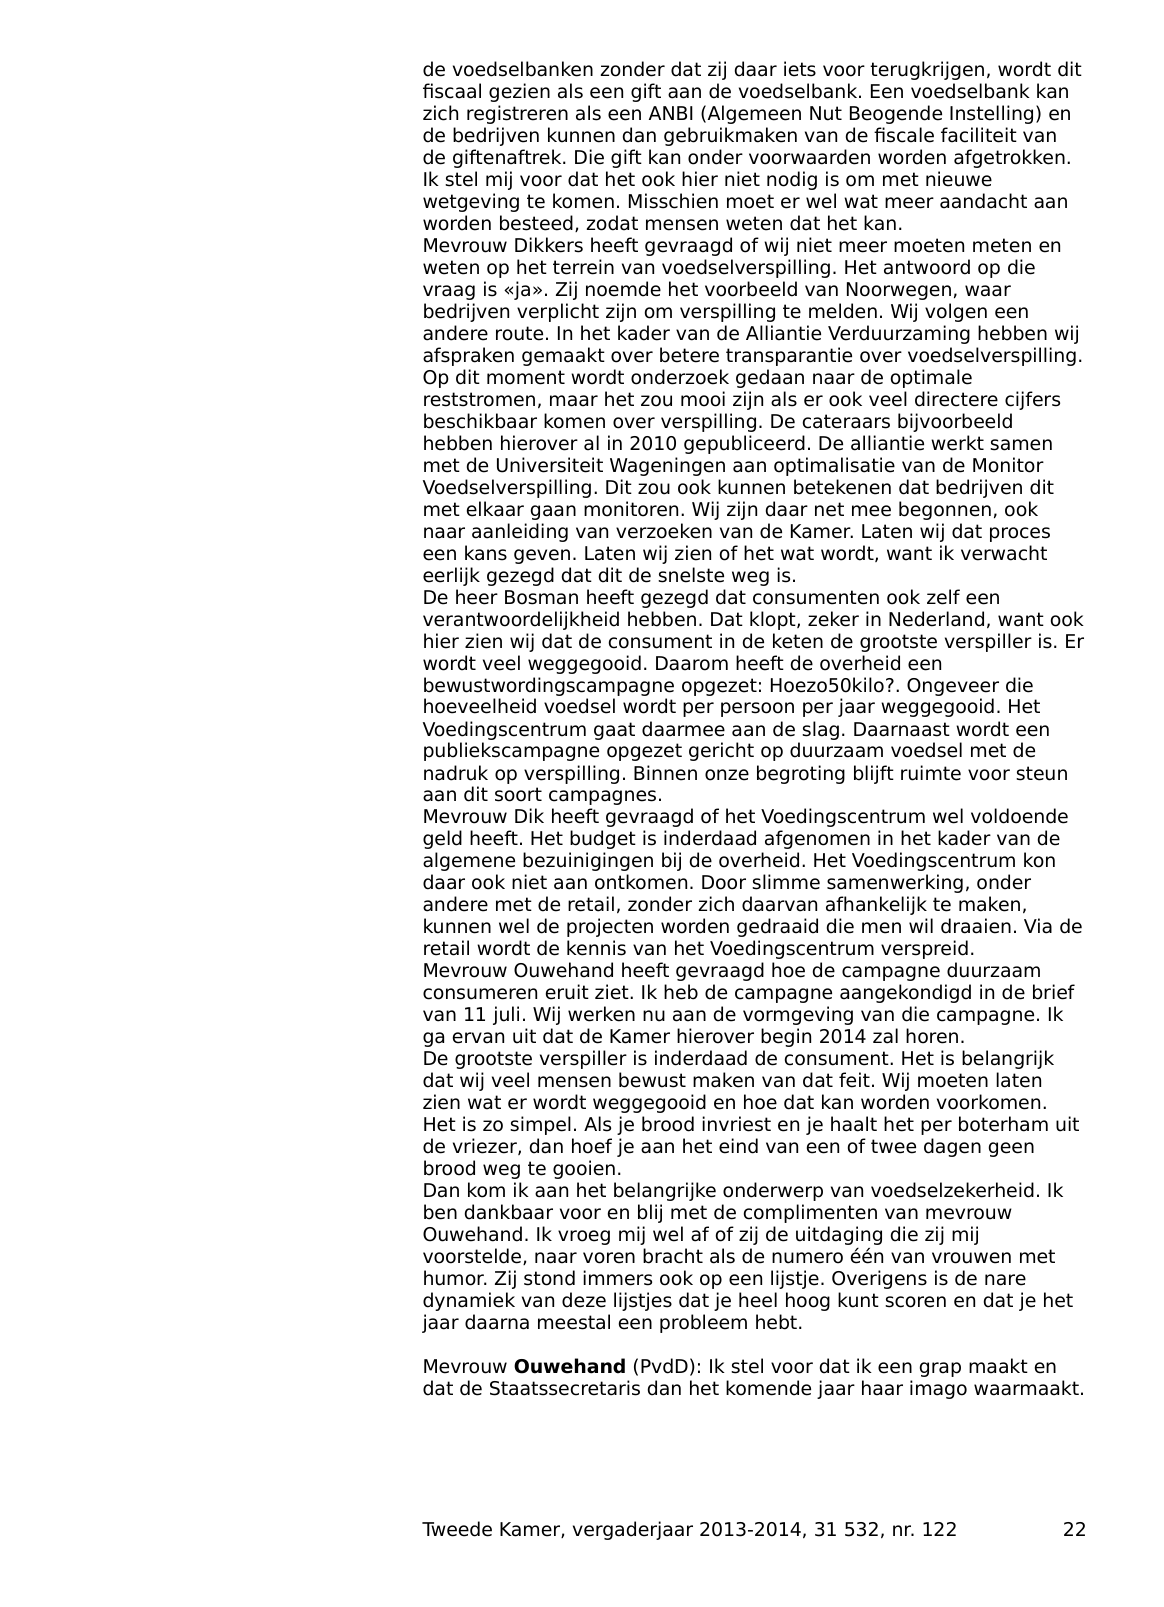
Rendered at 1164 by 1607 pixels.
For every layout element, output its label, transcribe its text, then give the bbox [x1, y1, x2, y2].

text De heer Bosman heeft gezegd dat consumenten ook zelf een verantwoordelijkheid hebben. Dat klopt, zeker in Nederland, want ook hier zien wij dat de consument in de keten de grootste verspiller is. Er wordt veel weggegooid. Daarom heeft de overheid een bewustwordingscampagne opgezet: Hoezo50kilo?. Ongeveer die hoeveelheid voedsel wordt per persoon per jaar weggegooid. Het Voedingscentrum gaat daarmee aan de slag. Daarnaast wordt een publiekscampagne opgezet gericht op duurzaam voedsel met de nadruk op verspilling. Binnen onze begroting blijft ruimte voor steun aan dit soort campagnes. [422, 587, 1087, 806]
text Mevrouw Dik heeft gevraagd of het Voedingscentrum wel voldoende geld heeft. Het budget is inderdaad afgenomen in het kader van de algemene bezuinigingen bij de overheid. Het Voedingscentrum kon daar ook niet aan ontkomen. Door slimme samenwerking, onder andere met de retail, zonder zich daarvan afhankelijk te maken, kunnen wel de projecten worden gedraaid die men wil draaien. Via de retail wordt de kennis van het Voedingscentrum verspreid. [422, 806, 1087, 960]
text de voedselbanken zonder dat zij daar iets voor terugkrijgen, wordt dit fiscaal gezien als een gift aan de voedselbank. Een voedselbank kan zich registreren als een ANBI (Algemeen Nut Beogende Instelling) en de bedrijven kunnen dan gebruikmaken van de fiscale faciliteit van de giftenaftrek. Die gift kan onder voorwaarden worden afgetrokken. Ik stel mij voor dat het ook hier niet nodig is om met nieuwe wetgeving te komen. Misschien moet er wel wat meer aandacht aan worden besteed, zodat mensen weten dat het kan. [422, 59, 1087, 235]
text Dan kom ik aan het belangrijke onderwerp van voedselzekerheid. Ik ben dankbaar voor en blij met de complimenten van mevrouw Ouwehand. Ik vroeg mij wel af of zij de uitdaging die zij mij voorstelde, naar voren bracht als de numero één van vrouwen met humor. Zij stond immers ook op een lijstje. Overigens is de nare dynamiek van deze lijstjes dat je heel hoog kunt scoren en dat je het jaar daarna meestal een probleem hebt. [422, 1180, 1087, 1334]
text Mevrouw Dikkers heeft gevraagd of wij niet meer moeten meten en weten op het terrein van voedselverspilling. Het antwoord op die vraag is «ja». Zij noemde het voorbeeld van Noorwegen, waar bedrijven verplicht zijn om verspilling te melden. Wij volgen een andere route. In het kader van de Alliantie Verduurzaming hebben wij afspraken gemaakt over betere transparantie over voedselverspilling. Op dit moment wordt onderzoek gedaan naar de optimale reststromen, maar het zou mooi zijn als er ook veel directere cijfers beschikbaar komen over verspilling. De cateraars bijvoorbeeld hebben hierover al in 2010 gepubliceerd. De alliantie werkt samen met de Universiteit Wageningen aan optimalisatie van de Monitor Voedselverspilling. Dit zou ook kunnen betekenen dat bedrijven dit met elkaar gaan monitoren. Wij zijn daar net mee begonnen, ook naar aanleiding van verzoeken van de Kamer. Laten wij dat proces een kans geven. Laten wij zien of het wat wordt, want ik verwacht eerlijk gezegd dat dit de snelste weg is. [422, 235, 1087, 587]
text Mevrouw Ouwehand heeft gevraagd hoe de campagne duurzaam consumeren eruit ziet. Ik heb de campagne aangekondigd in de brief van 11 juli. Wij werken nu aan de vormgeving van die campagne. Ik ga ervan uit dat de Kamer hierover begin 2014 zal horen. [422, 960, 1087, 1048]
text De grootste verspiller is inderdaad de consument. Het is belangrijk dat wij veel mensen bewust maken van dat feit. Wij moeten laten zien wat er wordt weggegooid en hoe dat kan worden voorkomen. Het is zo simpel. Als je brood invriest en je haalt het per boterham uit de vriezer, dan hoef je aan het eind van een of twee dagen geen brood weg te gooien. [422, 1048, 1087, 1180]
text Mevrouw Ouwehand (PvdD): Ik stel voor dat ik een grap maakt en dat de Staatssecretaris dan het komende jaar haar imago waarmaakt. [422, 1356, 1087, 1400]
